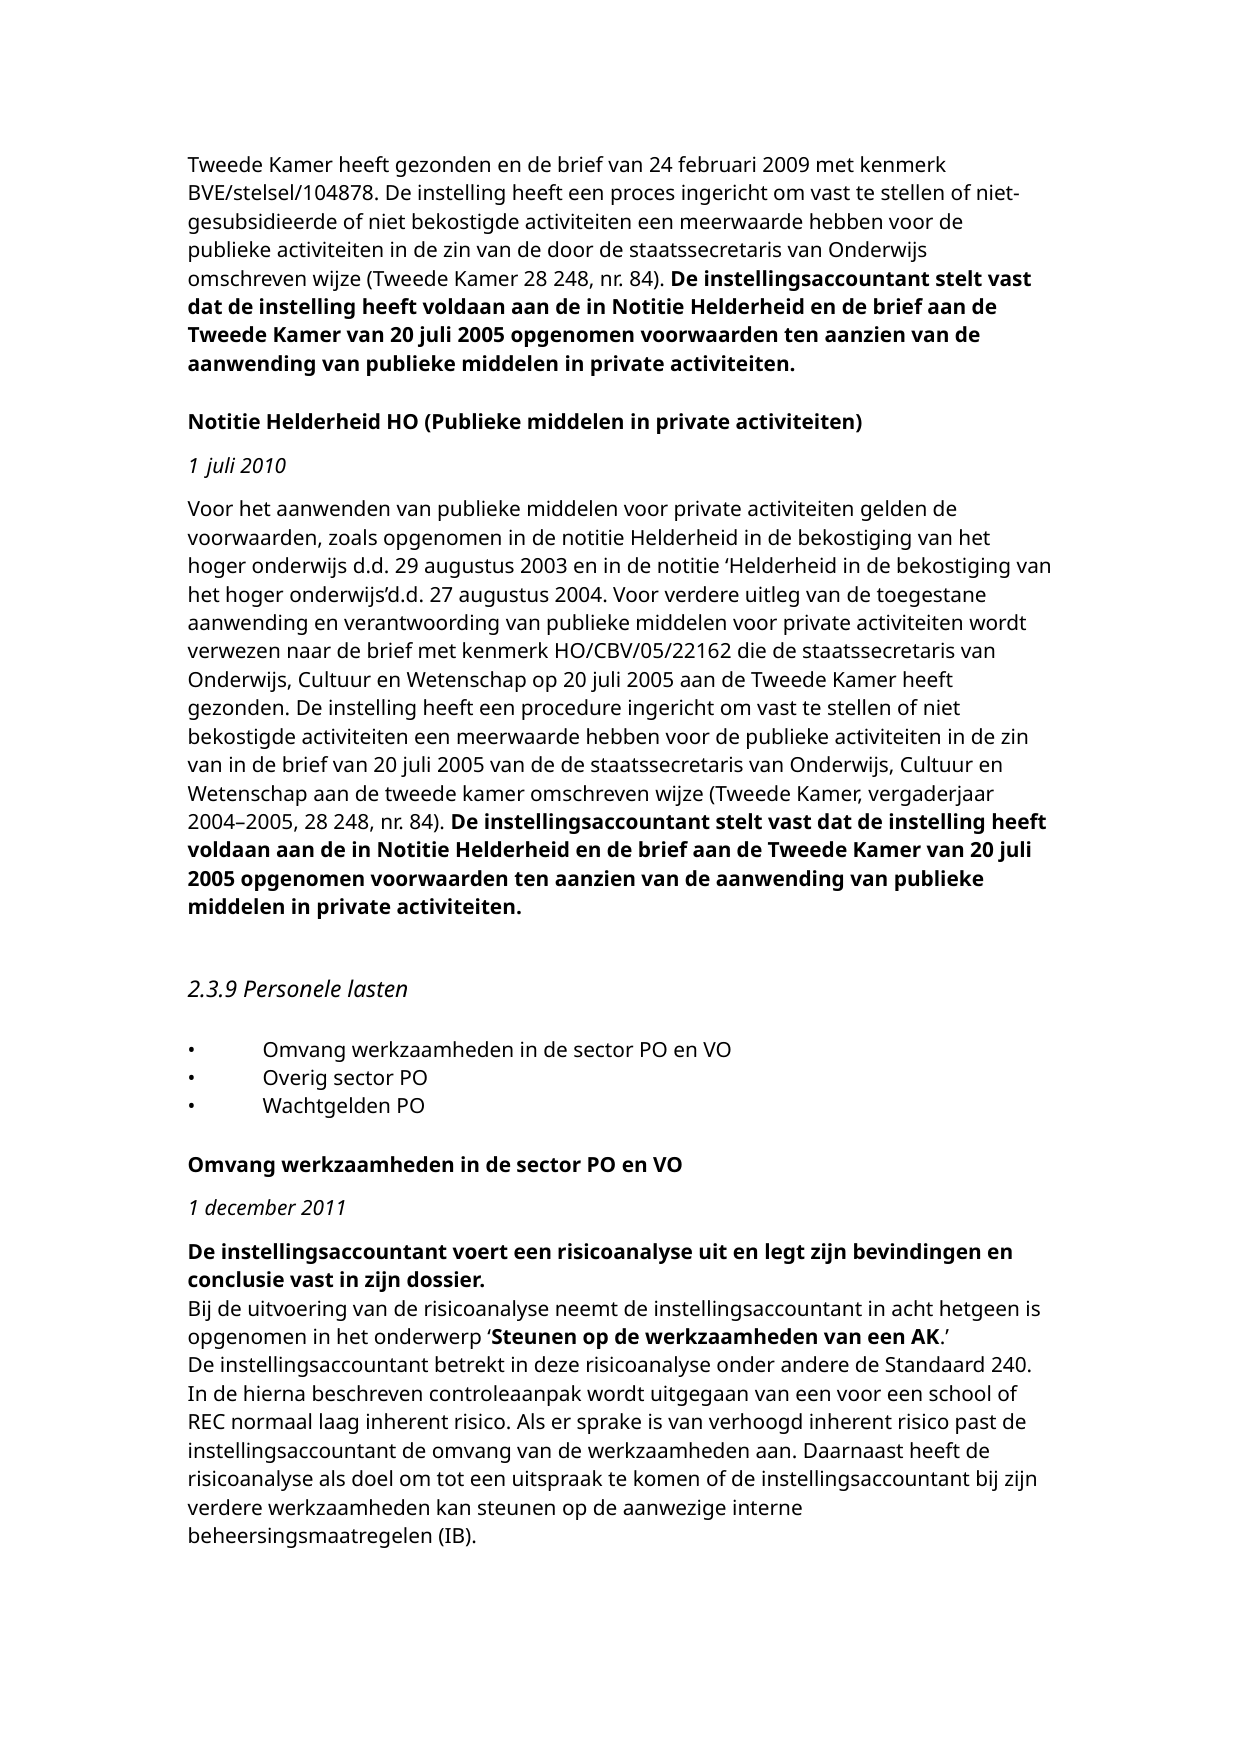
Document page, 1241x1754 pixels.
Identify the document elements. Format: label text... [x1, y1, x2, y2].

text De instellingsaccountant betrekt in deze risicoanalyse onder andere de Standaard 240. In de hierna beschreven controleaanpak wordt uitgegaan van een voor een school of REC normaal laag inherent risico. Als er sprake is van verhoogd inherent risico past de instellingsaccountant de omvang van de werkzaamheden aan. Daarnaast heeft de risicoanalyse als doel om tot een uitspraak te komen of de instellingsaccountant bij zijn verdere werkzaamheden kan steunen op de aanwezige interne beheersingsmaatregelen (IB). [187, 1351, 1053, 1550]
text 1 december 2011 [187, 1193, 1053, 1222]
text 1 juli 2010 [187, 451, 1053, 479]
subtitle 2.3.9 Personele lasten [187, 973, 1053, 1005]
text Bij de uitvoering van de risicoanalyse neemt de instellingsaccountant in acht hetgeen is opgenomen in het onderwerp ‘Steunen op de werkzaamheden van een AK.’ [187, 1294, 1053, 1351]
text Omvang werkzaamheden in de sector PO en VO [187, 1150, 1053, 1178]
text De instellingsaccountant voert een risicoanalyse uit en legt zijn bevindingen en conclusie vast in zijn dossier. [187, 1237, 1053, 1294]
list Wachtgelden PO [187, 1092, 1053, 1120]
text Notitie Helderheid HO (Publieke middelen in private activiteiten) [187, 407, 1053, 436]
list Omvang werkzaamheden in de sector PO en VO [187, 1035, 1053, 1063]
text Tweede Kamer heeft gezonden en de brief van 24 februari 2009 met kenmerk BVE/stelsel/104878. De instelling heeft een proces ingericht om vast te stellen of niet-gesubsidieerde of niet bekostigde activiteiten een meerwaarde hebben voor de publieke activiteiten in de zin van de door de staatssecretaris van Onderwijs omschreven wijze (Tweede Kamer 28 248, nr. 84). De instellingsaccountant stelt vast dat de instelling heeft voldaan aan de in Notitie Helderheid en de brief aan de Tweede Kamer van 20 juli 2005 opgenomen voorwaarden ten aanzien van de aanwending van publieke middelen in private activiteiten. [187, 150, 1053, 377]
list Overig sector PO [187, 1063, 1053, 1092]
text Voor het aanwenden van publieke middelen voor private activiteiten gelden de voorwaarden, zoals opgenomen in de notitie Helderheid in de bekostiging van het hoger onderwijs d.d. 29 augustus 2003 en in de notitie ‘Helderheid in de bekostiging van het hoger onderwijs’d.d. 27 augustus 2004. Voor verdere uitleg van de toegestane aanwending en verantwoording van publieke middelen voor private activiteiten wordt verwezen naar de brief met kenmerk HO/CBV/05/22162 die de staatssecretaris van Onderwijs, Cultuur en Wetenschap op 20 juli 2005 aan de Tweede Kamer heeft gezonden. De instelling heeft een procedure ingericht om vast te stellen of niet bekostigde activiteiten een meerwaarde hebben voor de publieke activiteiten in de zin van in de brief van 20 juli 2005 van de de staatssecretaris van Onderwijs, Cultuur en Wetenschap aan de tweede kamer omschreven wijze (Tweede Kamer, vergaderjaar 2004–2005, 28 248, nr. 84). De instellingsaccountant stelt vast dat de instelling heeft voldaan aan de in Notitie Helderheid en de brief aan de Tweede Kamer van 20 juli 2005 opgenomen voorwaarden ten aanzien van de aanwending van publieke middelen in private activiteiten. [187, 494, 1053, 921]
